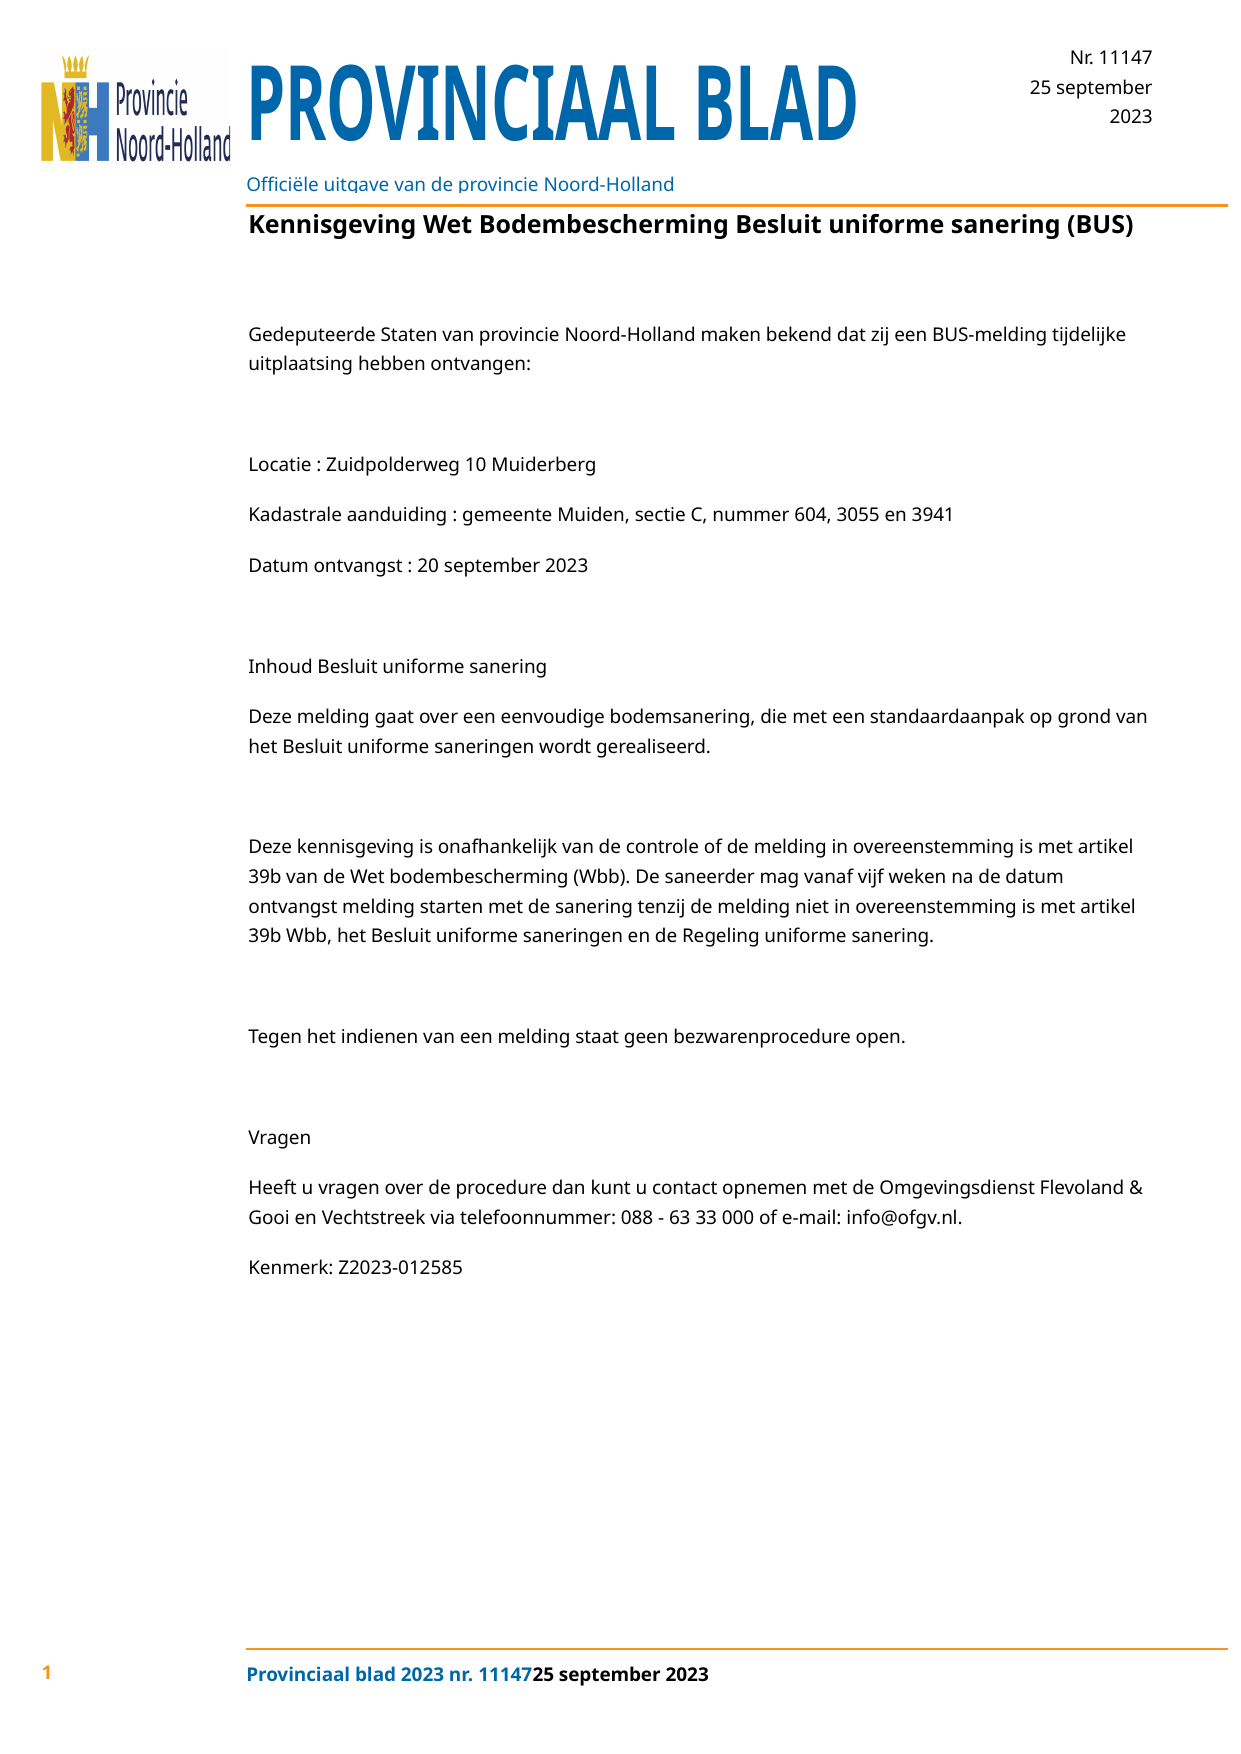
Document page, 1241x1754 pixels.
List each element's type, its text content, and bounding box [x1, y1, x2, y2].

text Datum ontvangst : 20 september 2023 [248, 552, 1152, 578]
text Heeft u vragen over de procedure dan kunt u contact opnemen met de Omgevingsdienst Flevoland & Gooi en Vechtstreek via telefoonnummer: 088 - 63 33 000 of e-mail: info@ofgv.nl. [248, 1174, 1152, 1230]
text Kadastrale aanduiding : gemeente Muiden, sectie C, nummer 604, 3055 en 3941 [248, 502, 1152, 527]
text Tegen het indienen van een melding staat geen bezwarenprocedure open. [248, 1023, 1152, 1049]
text Deze kennisgeving is onafhankelijk van de controle of de melding in overeenstemming is met artikel 39b van de Wet bodembescherming (Wbb). De saneerder mag vanaf vijf weken na de datum ontvangst melding starten met de sanering tenzij de melding niet in overeenstemming is met artikel 39b Wbb, het Besluit uniforme saneringen en de Regeling uniforme sanering. [248, 834, 1152, 948]
text Inhoud Besluit uniforme sanering [248, 653, 1152, 678]
picture [41, 47, 231, 172]
text Gedeputeerde Staten van provincie Noord-Holland maken bekend dat zij een BUS-melding tijdelijke uitplaatsing hebben ontvangen: [248, 321, 1152, 376]
text Vragen [248, 1124, 1152, 1150]
text Kennisgeving Wet Bodembescherming Besluit uniforme sanering (BUS) [248, 207, 1152, 241]
text Deze melding gaat over een eenvoudige bodemsanering, die met een standaardaanpak op grond van het Besluit uniforme saneringen wordt gerealiseerd. [248, 703, 1152, 758]
text Locatie : Zuidpolderweg 10 Muiderberg [248, 451, 1152, 477]
text Kenmerk: Z2023-012585 [248, 1254, 1152, 1280]
